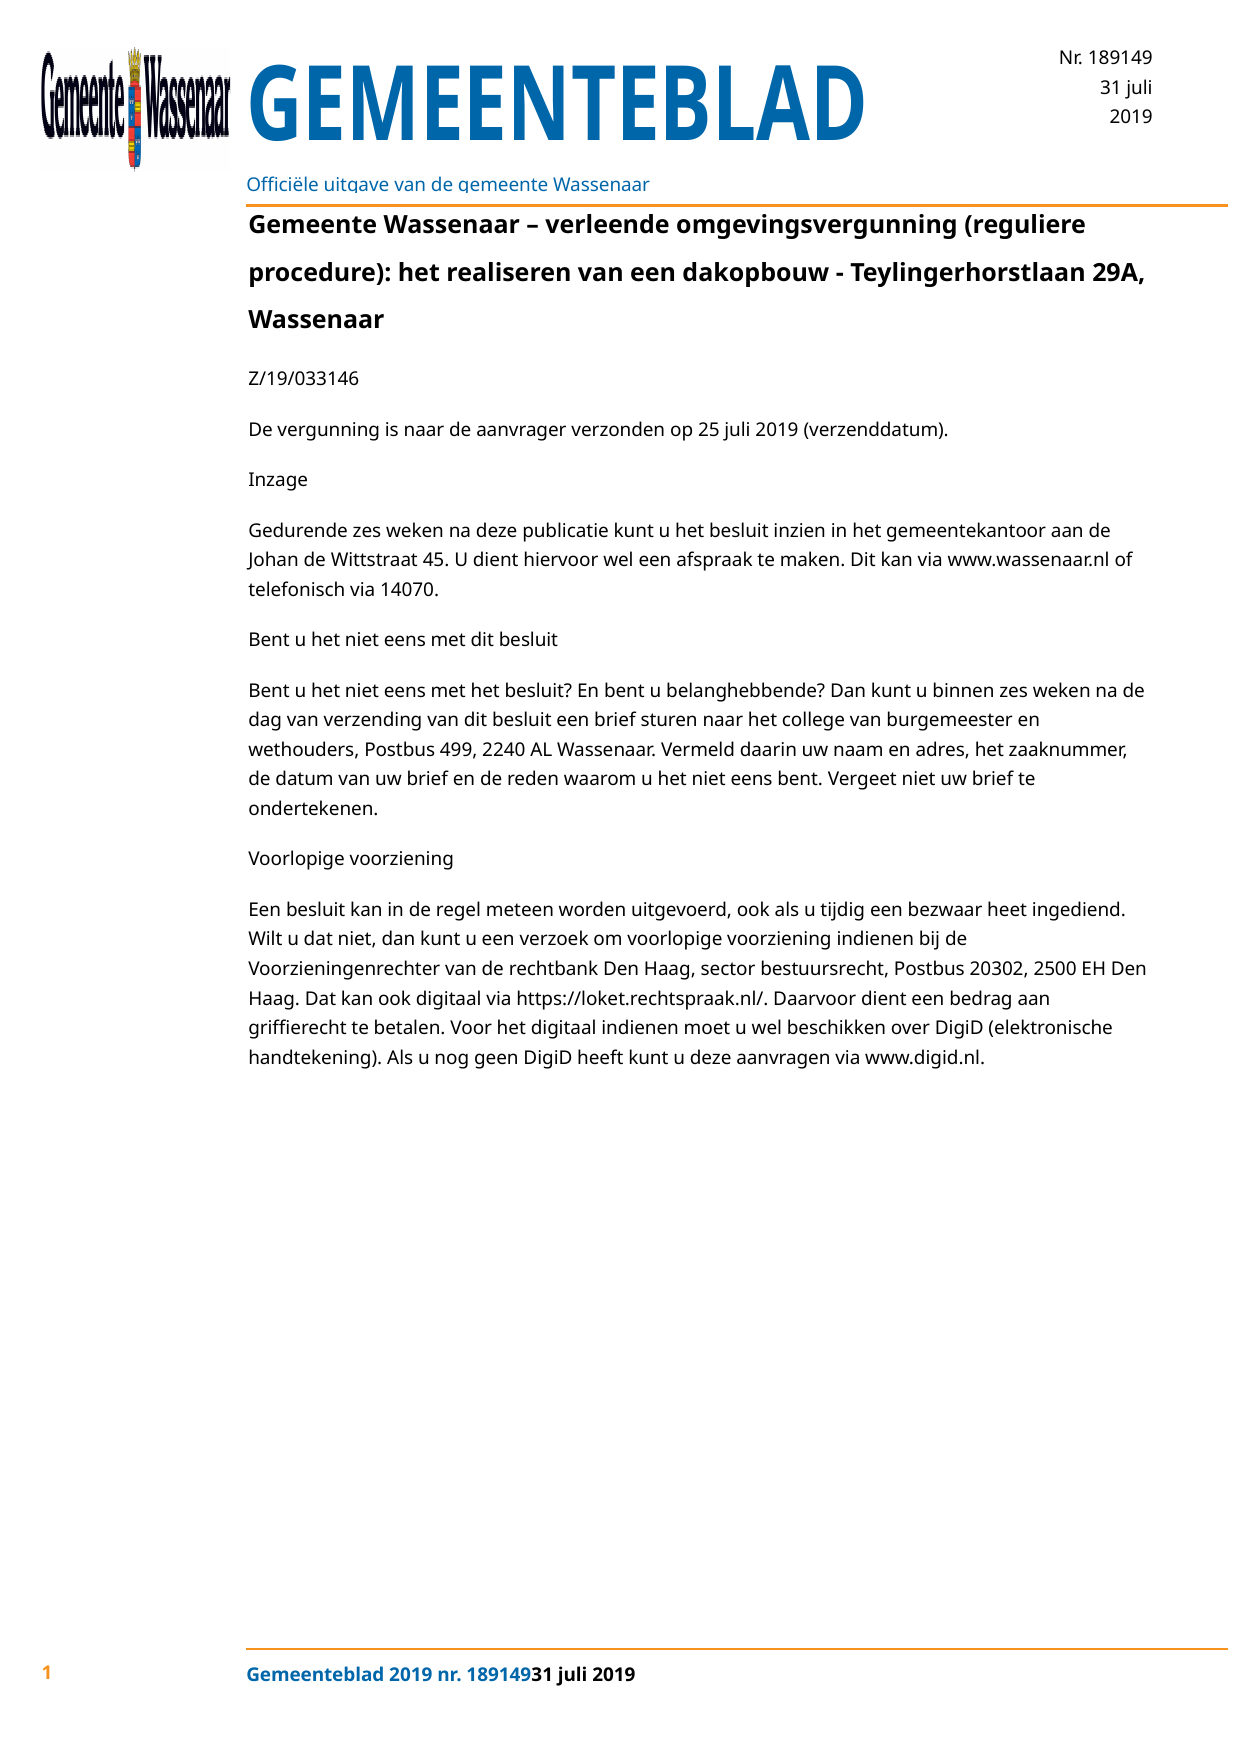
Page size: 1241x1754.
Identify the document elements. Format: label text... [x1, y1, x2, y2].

text Een besluit kan in de regel meteen worden uitgevoerd, ook als u tijdig een bezwaar heet ingediend. Wilt u dat niet, dan kunt u een verzoek om voorlopige voorziening indienen bij de Voorzieningenrechter van de rechtbank Den Haag, sector bestuursrecht, Postbus 20302, 2500 EH Den Haag. Dat kan ook digitaal via https://loket.rechtspraak.nl/. Daarvoor dient een bedrag aan griffierecht te betalen. Voor het digitaal indienen moet u wel beschikken over DigiD (elektronische handtekening). Als u nog geen DigiD heeft kunt u deze aanvragen via www.digid.nl. [248, 896, 1152, 1069]
text Z/19/033146 [248, 366, 1152, 391]
text De vergunning is naar de aanvrager verzonden op 25 juli 2019 (verzenddatum). [248, 416, 1152, 442]
picture [41, 47, 231, 172]
text Gedurende zes weken na deze publicatie kunt u het besluit inzien in het gemeentekantoor aan de Johan de Wittstraat 45. U dient hiervoor wel een afspraak te maken. Dit kan via www.wassenaar.nl of telefonisch via 14070. [248, 517, 1152, 602]
text Inzage [248, 466, 1152, 492]
text Voorlopige voorziening [248, 846, 1152, 871]
text Gemeente Wassenaar – verleende omgevingsvergunning (reguliere procedure): het realiseren van een dakopbouw - Teylingerhorstlaan 29A, Wassenaar [248, 207, 1152, 336]
text Bent u het niet eens met dit besluit [248, 626, 1152, 652]
text Bent u het niet eens met het besluit? En bent u belanghebbende? Dan kunt u binnen zes weken na de dag van verzending van dit besluit een brief sturen naar het college van burgemeester en wethouders, Postbus 499, 2240 AL Wassenaar. Vermeld daarin uw naam en adres, het zaaknummer, de datum van uw brief en de reden waarom u het niet eens bent. Vergeet niet uw brief te ondertekenen. [248, 677, 1152, 821]
